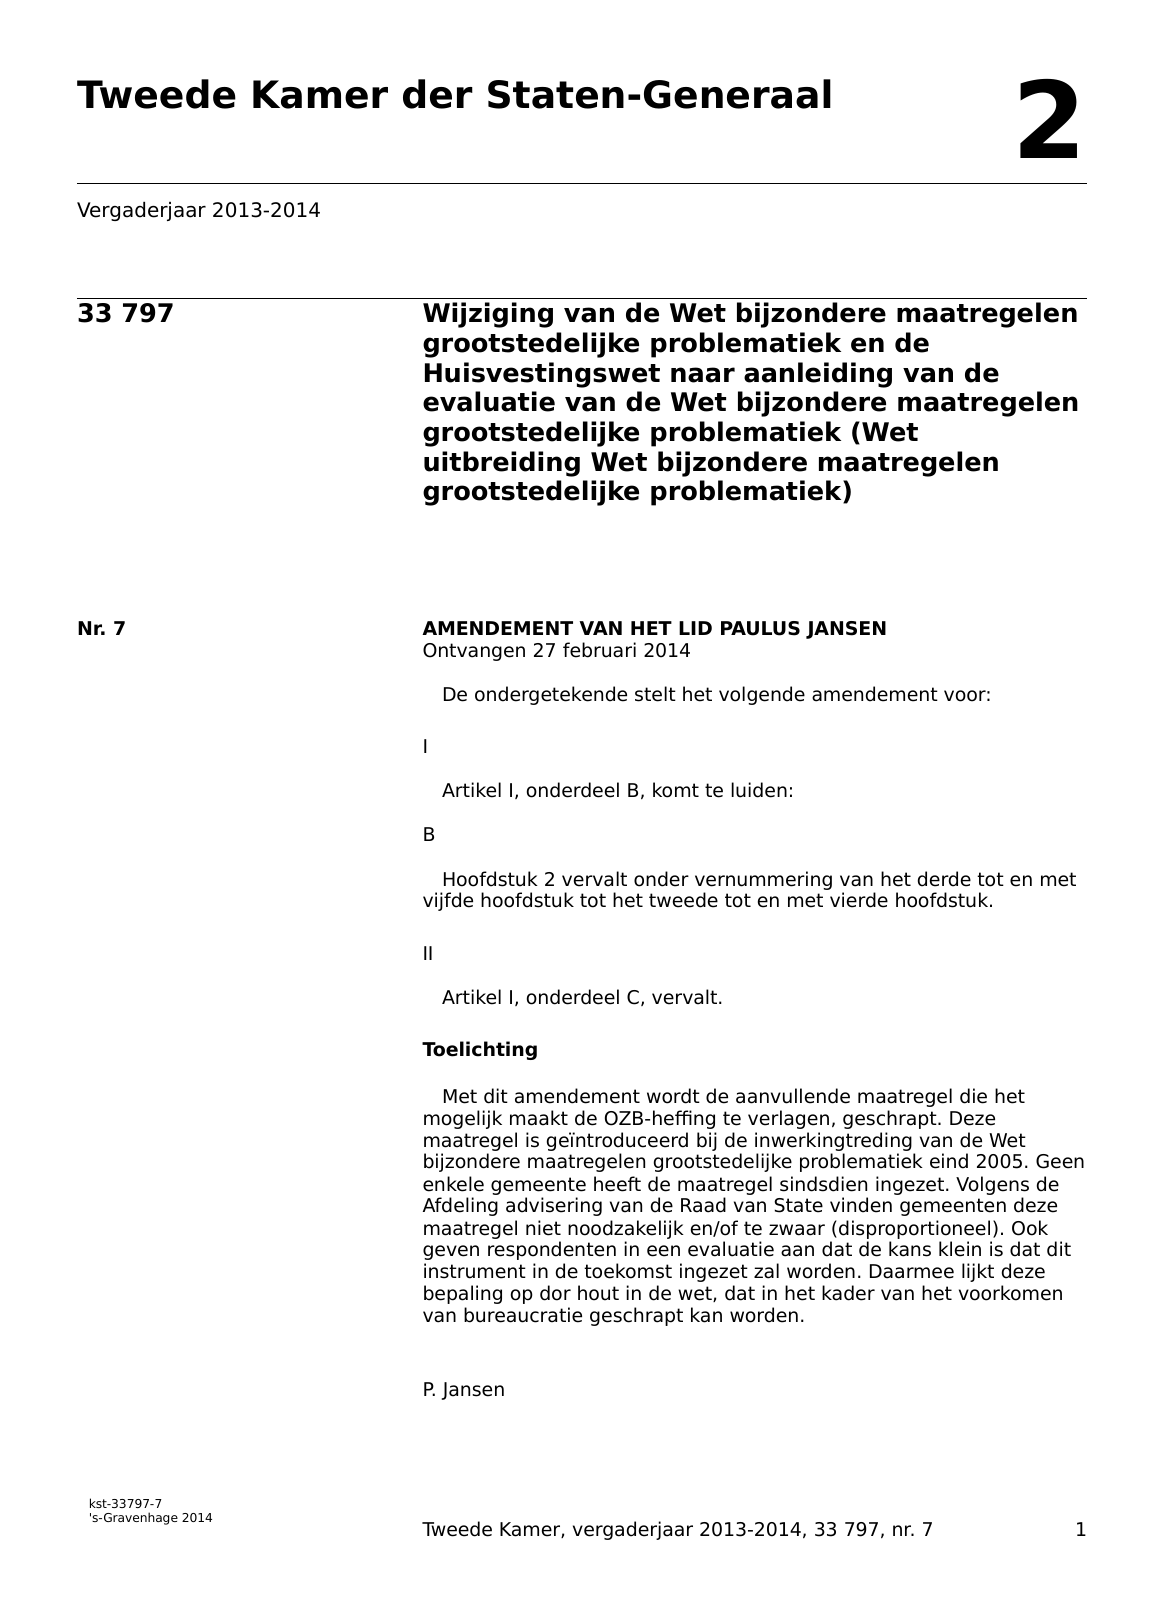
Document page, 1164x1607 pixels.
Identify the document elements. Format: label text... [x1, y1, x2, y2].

table_header 2 [886, 59, 1087, 183]
text Met dit amendement wordt de aanvullende maatregel die het mogelijk maakt de OZB-heffing te verlagen, geschrapt. Deze maatregel is geïntroduceerd bij de inwerkingtreding van de Wet bijzondere maatregelen grootstedelijke problematiek eind 2005. Geen enkele gemeente heeft de maatregel sindsdien ingezet. Volgens de Afdeling advisering van de Raad van State vinden gemeenten deze maatregel niet noodzakelijk en/of te zwaar (disproportioneel). Ook geven respondenten in een evaluatie aan dat de kans klein is dat dit instrument in de toekomst ingezet zal worden. Daarmee lijkt deze bepaling op dor hout in de wet, dat in het kader van het voorkomen van bureaucratie geschrapt kan worden. [422, 1086, 1087, 1327]
table_header Tweede Kamer der Staten-Generaal [77, 59, 886, 183]
text Artikel I, onderdeel B, komt te luiden: [422, 780, 1087, 802]
text 's-Gravenhage 2014 [88, 1511, 323, 1525]
subtitle I [422, 736, 1087, 758]
subtitle Toelichting [422, 1038, 1087, 1061]
text Hoofdstuk 2 vervalt onder vernummering van het derde tot en met vijfde hoofdstuk tot het tweede tot en met vierde hoofdstuk. [422, 868, 1087, 912]
text P. Jansen [422, 1357, 1087, 1401]
subtitle 33 797 Wijziging van de Wet bijzondere maatregelen grootstedelijke problematiek en de Huisvestingswet naar aanleiding van de evaluatie van de Wet bijzondere maatregelen grootstedelijke problematiek (Wet uitbreiding Wet bijzondere maatregelen grootstedelijke problematiek) [77, 299, 1087, 507]
table_cell Vergaderjaar 2013-2014 [77, 184, 1087, 298]
text kst-33797-7 [88, 1497, 323, 1511]
subtitle II [422, 942, 1087, 964]
text Ontvangen 27 februari 2014 [422, 640, 1087, 662]
subtitle Nr. 7 AMENDEMENT VAN HET LID PAULUS JANSEN [77, 618, 1087, 640]
text Artikel I, onderdeel C, vervalt. [422, 987, 1087, 1008]
text B [422, 824, 1087, 846]
text De ondergetekende stelt het volgende amendement voor: [422, 684, 1087, 706]
